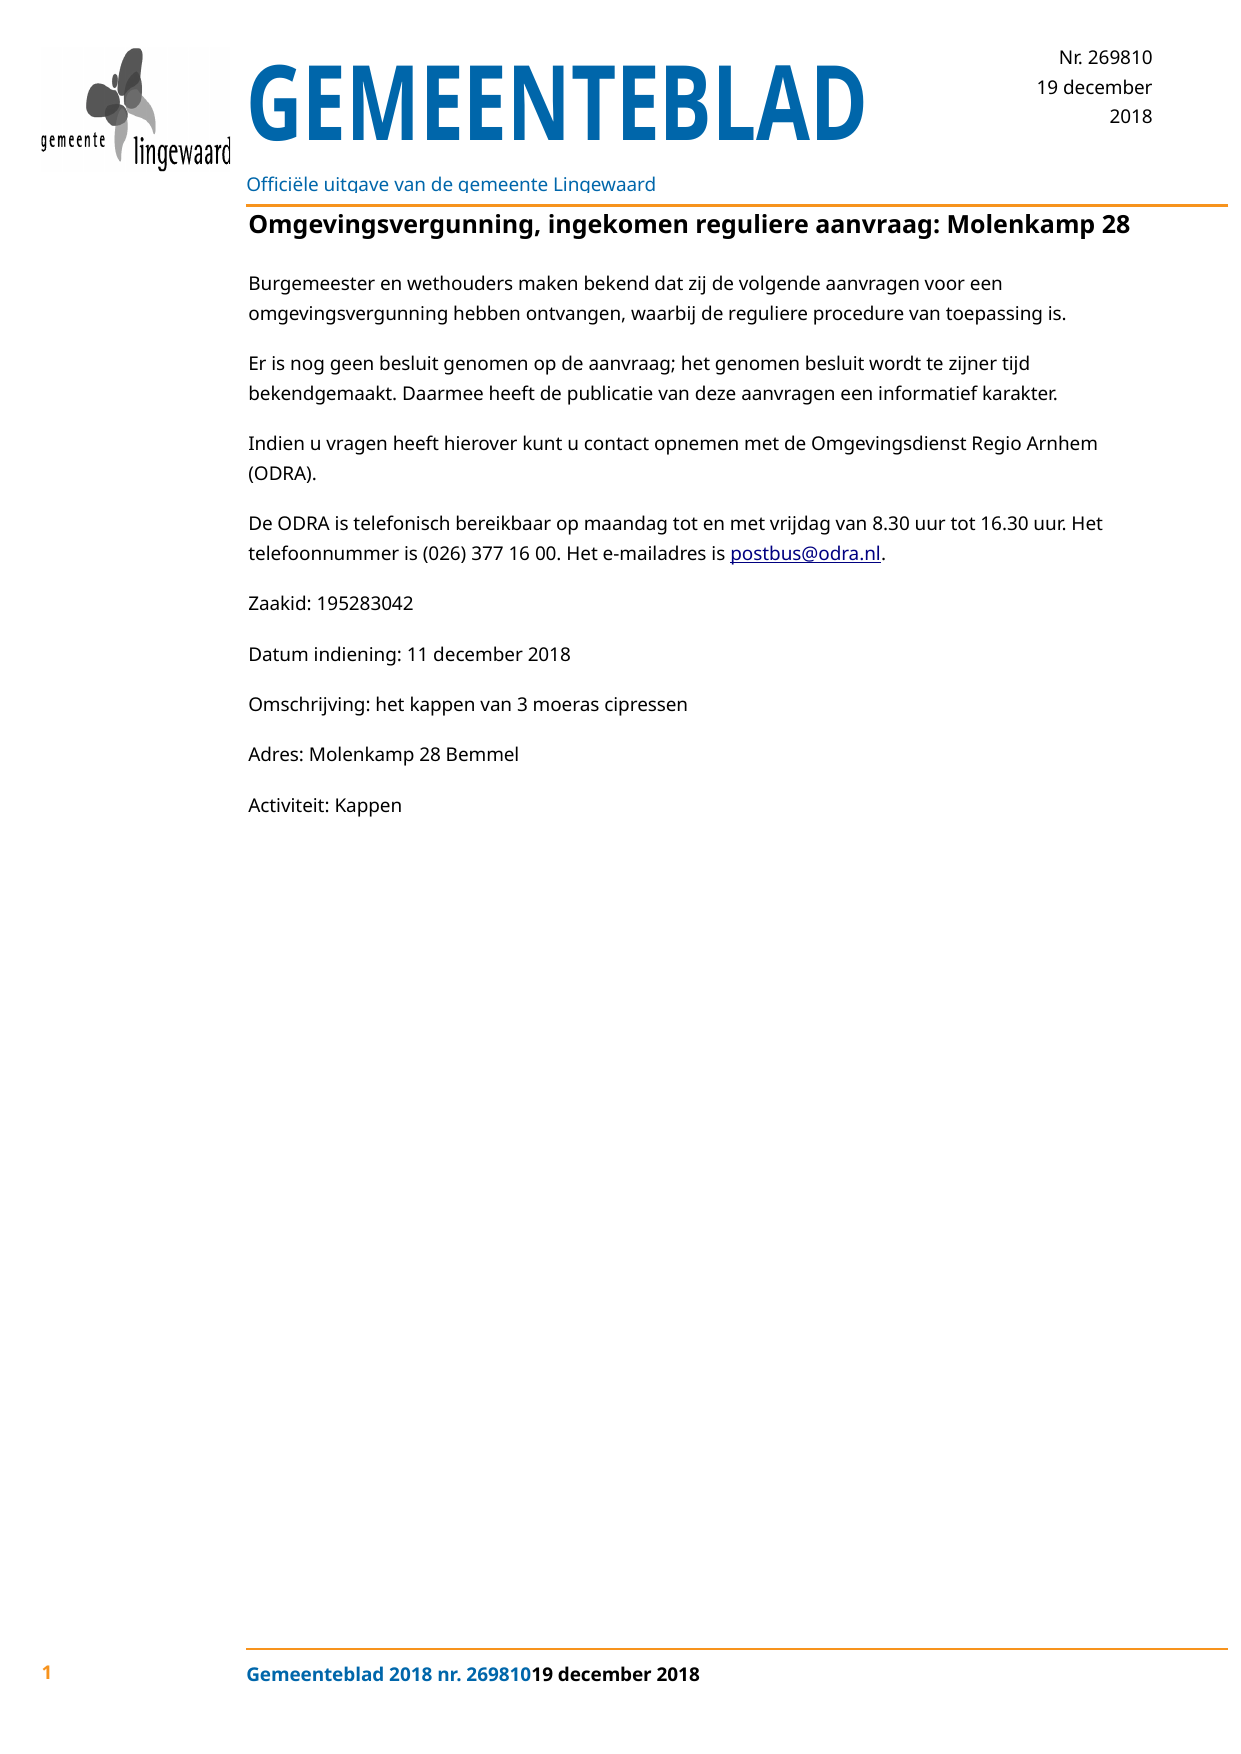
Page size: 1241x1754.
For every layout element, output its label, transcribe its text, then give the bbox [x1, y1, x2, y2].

picture [41, 47, 231, 172]
text Adres: Molenkamp 28 Bemmel [248, 742, 1152, 767]
text Indien u vragen heeft hierover kunt u contact opnemen met de Omgevingsdienst Regio Arnhem (ODRA). [248, 430, 1152, 486]
text Activiteit: Kappen [248, 792, 1152, 818]
text Datum indiening: 11 december 2018 [248, 641, 1152, 666]
text Er is nog geen besluit genomen op de aanvraag; het genomen besluit wordt te zijner tijd bekendgemaakt. Daarmee heeft de publicatie van deze aanvragen een informatief karakter. [248, 350, 1152, 406]
text De ODRA is telefonisch bereikbaar op maandag tot en met vrijdag van 8.30 uur tot 16.30 uur. Het telefoonnummer is (026) 377 16 00. Het e-mailadres is postbus@odra.nl. [248, 510, 1152, 566]
text Burgemeester en wethouders maken bekend dat zij de volgende aanvragen voor een omgevingsvergunning hebben ontvangen, waarbij de reguliere procedure van toepassing is. [248, 270, 1152, 326]
text Omschrijving: het kappen van 3 moeras cipressen [248, 691, 1152, 717]
text Omgevingsvergunning, ingekomen reguliere aanvraag: Molenkamp 28 [248, 207, 1152, 241]
text Zaakid: 195283042 [248, 590, 1152, 616]
